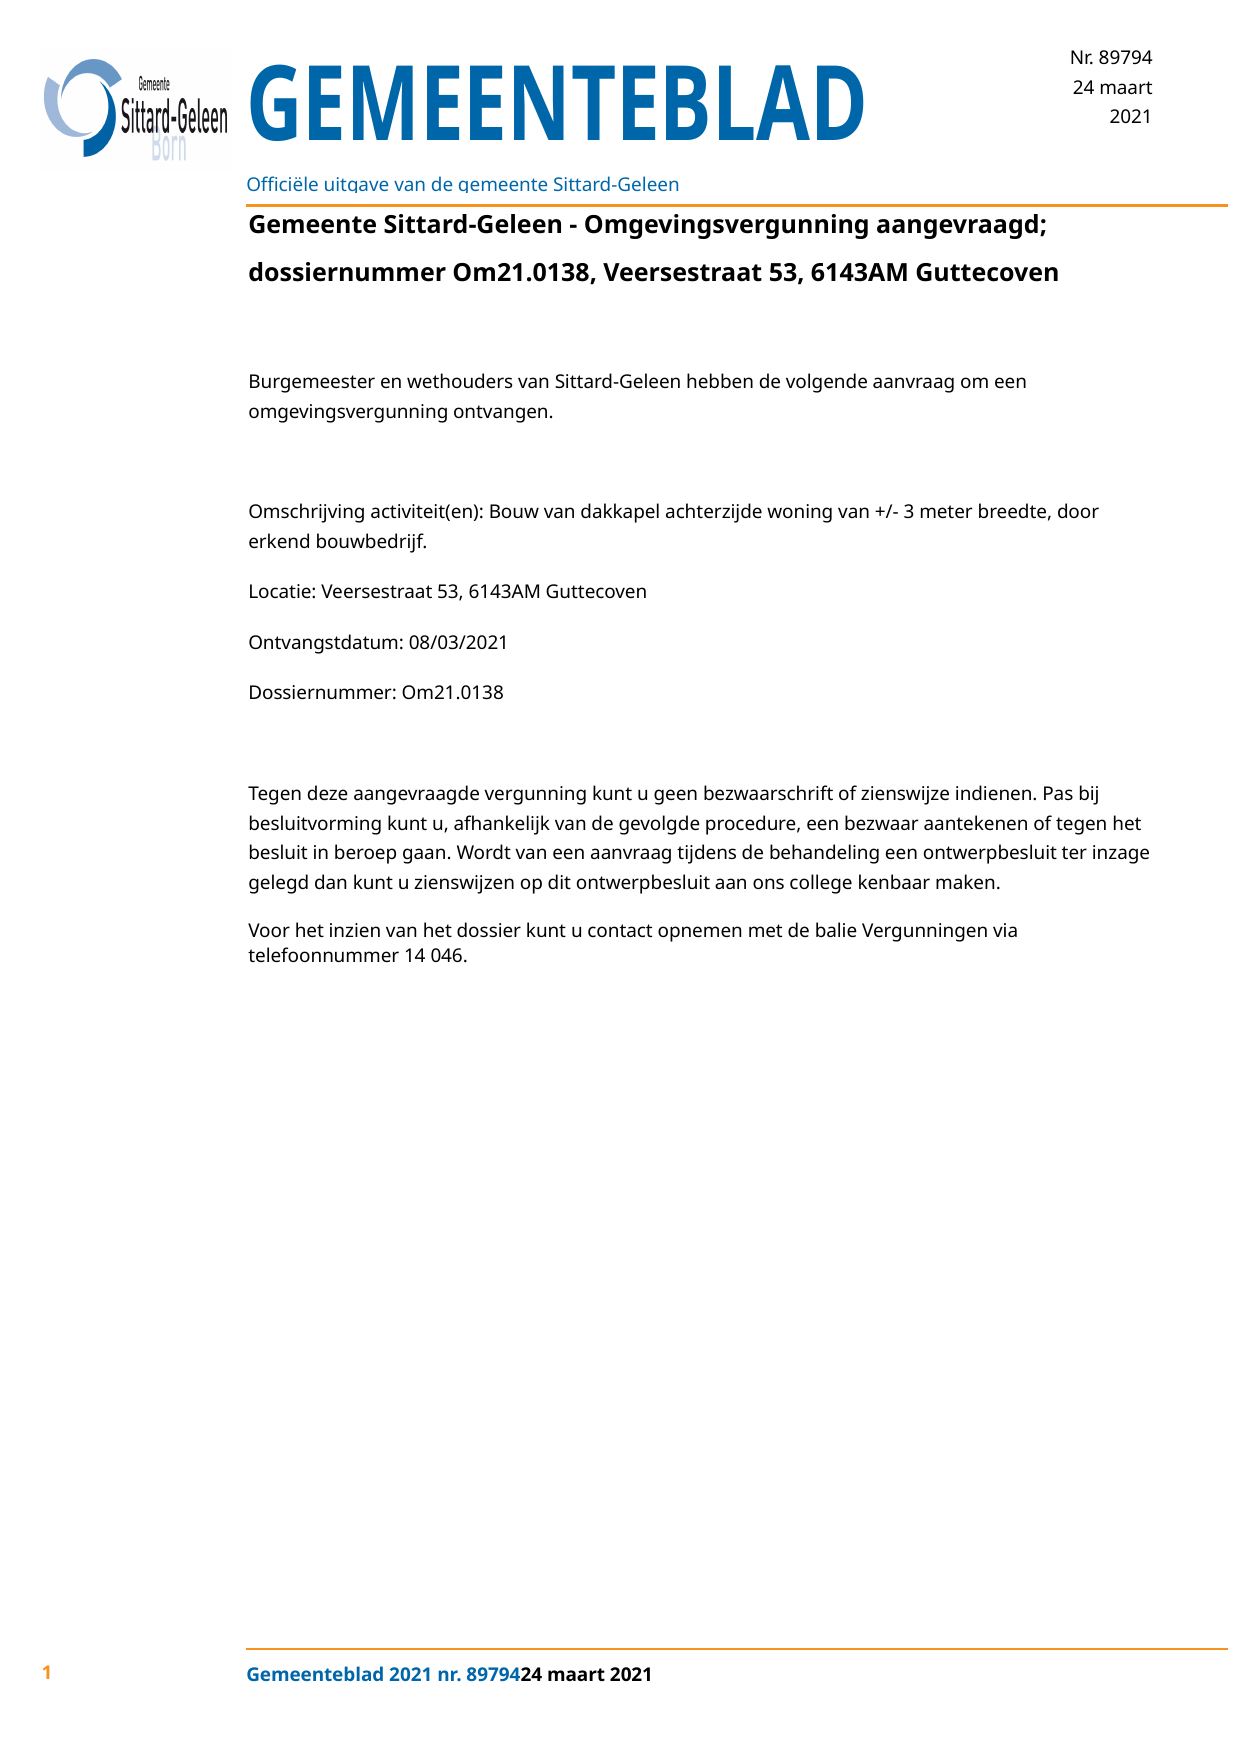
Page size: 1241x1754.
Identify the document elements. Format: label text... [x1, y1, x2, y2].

text Voor het inzien van het dossier kunt u contact opnemen met de balie Vergunningen via telefoonnummer 14 046. [248, 917, 1152, 968]
text Gemeente Sittard-Geleen - Omgevingsvergunning aangevraagd; dossiernummer Om21.0138, Veersestraat 53, 6143AM Guttecoven [248, 207, 1152, 288]
text Omschrijving activiteit(en): Bouw van dakkapel achterzijde woning van +/- 3 meter breedte, door erkend bouwbedrijf. [248, 499, 1152, 554]
text Tegen deze aangevraagde vergunning kunt u geen bezwaarschrift of zienswijze indienen. Pas bij besluitvorming kunt u, afhankelijk van de gevolgde procedure, een bezwaar aantekenen of tegen het besluit in beroep gaan. Wordt van een aanvraag tijdens de behandeling een ontwerpbesluit ter inzage gelegd dan kunt u zienswijzen op dit ontwerpbesluit aan ons college kenbaar maken. [248, 780, 1152, 895]
text Dossiernummer: Om21.0138 [248, 679, 1152, 705]
picture [41, 47, 231, 172]
text Locatie: Veersestraat 53, 6143AM Guttecoven [248, 579, 1152, 604]
text Burgemeester en wethouders van Sittard-Geleen hebben de volgende aanvraag om een omgevingsvergunning ontvangen. [248, 368, 1152, 424]
text Ontvangstdatum: 08/03/2021 [248, 629, 1152, 655]
